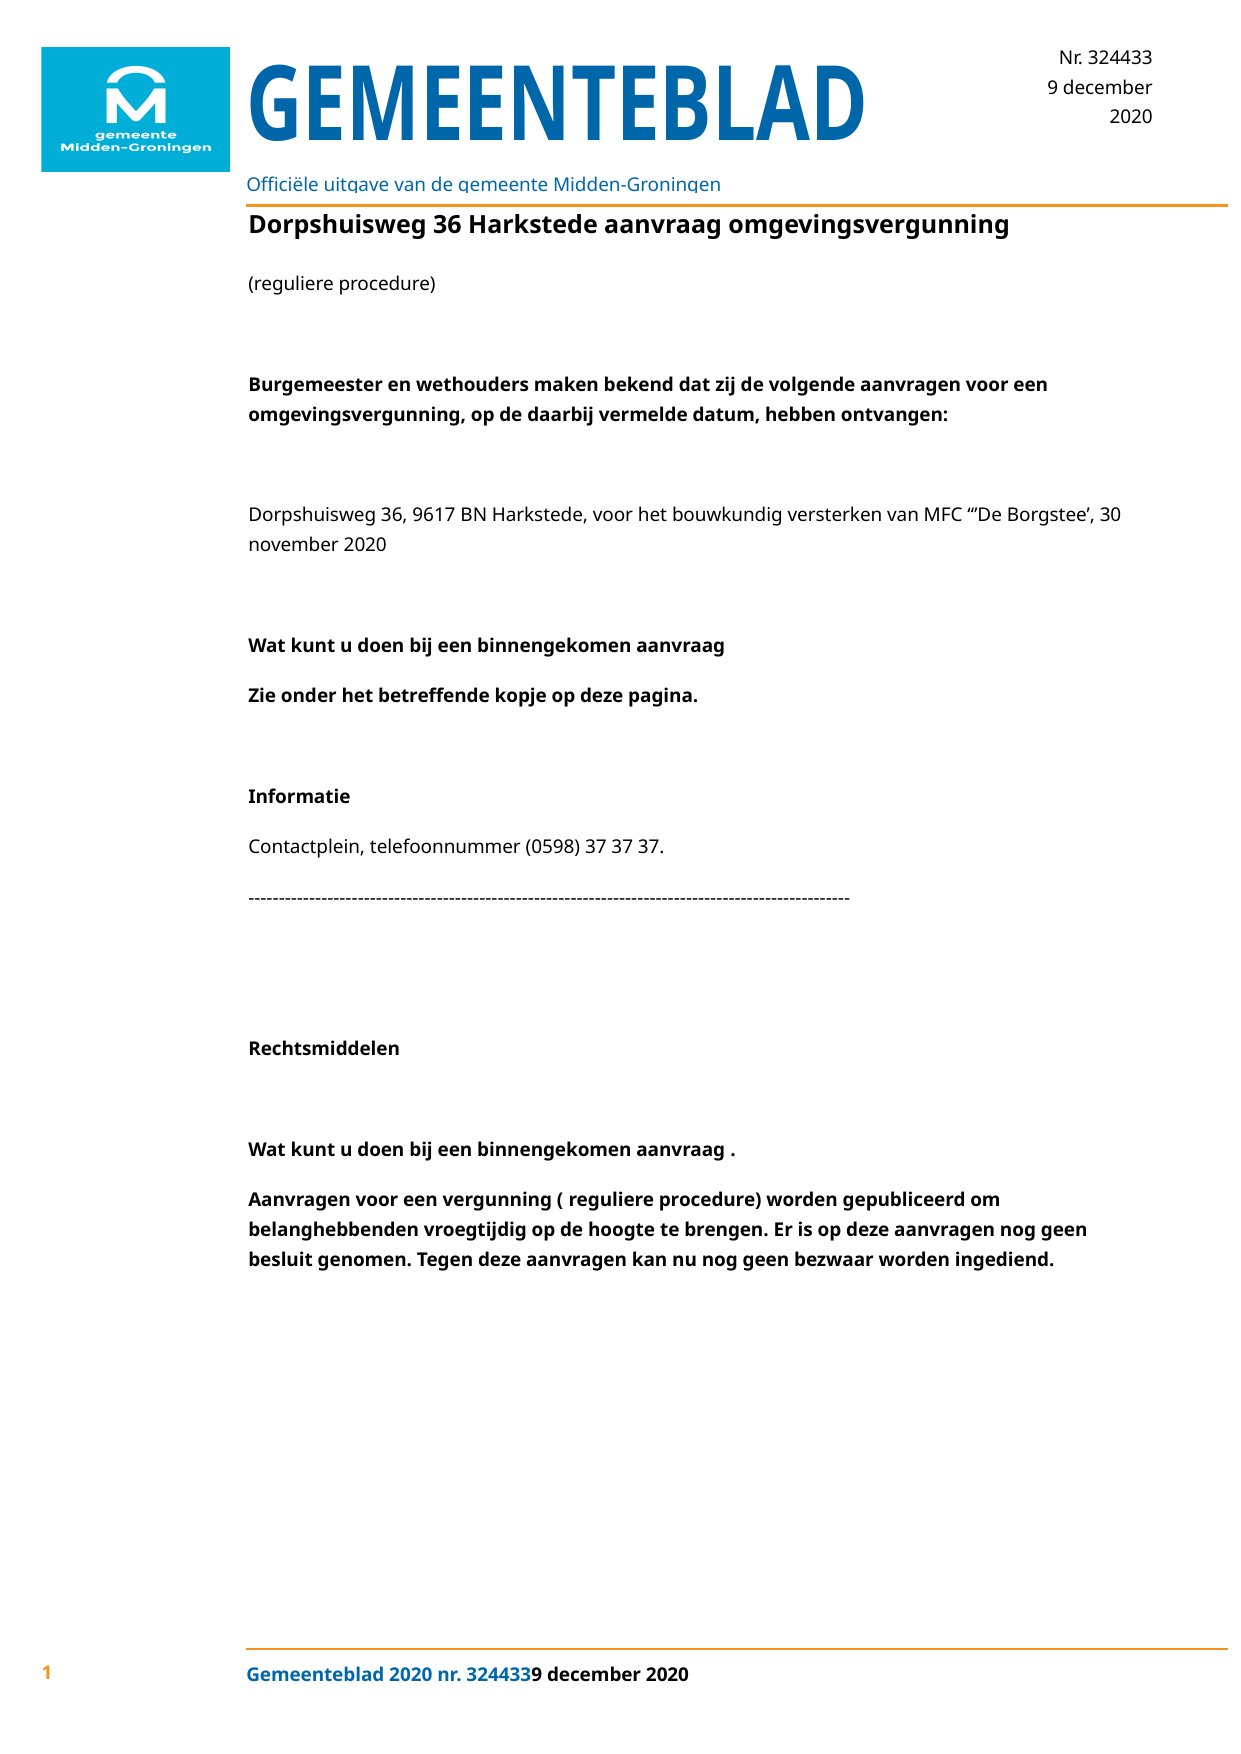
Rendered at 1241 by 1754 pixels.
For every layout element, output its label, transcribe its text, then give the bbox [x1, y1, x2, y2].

text Wat kunt u doen bij een binnengekomen aanvraag . [248, 1136, 1152, 1162]
text Dorpshuisweg 36, 9617 BN Harkstede, voor het bouwkundig versterken van MFC “’De Borgstee’, 30 november 2020 [248, 502, 1152, 557]
text Burgemeester en wethouders maken bekend dat zij de volgende aanvragen voor een omgevingsvergunning, op de daarbij vermelde datum, hebben ontvangen: [248, 371, 1152, 426]
text Zie onder het betreffende kopje op deze pagina. [248, 682, 1152, 708]
text Rechtsmiddelen [248, 1035, 1152, 1061]
picture [108, 66, 164, 82]
text (reguliere procedure) [248, 270, 1152, 296]
text Dorpshuisweg 36 Harkstede aanvraag omgevingsvergunning [248, 207, 1152, 241]
text Wat kunt u doen bij een binnengekomen aanvraag [248, 632, 1152, 658]
text Informatie [248, 783, 1152, 809]
picture [184, 146, 190, 153]
picture [107, 89, 165, 122]
text --------------------------------------------------------------------------------------------------- [248, 884, 1152, 910]
text Aanvragen voor een vergunning ( reguliere procedure) worden gepubliceerd om belanghebbenden vroegtijdig op de hoogte te brengen. Er is op deze aanvragen nog geen besluit genomen. Tegen deze aanvragen kan nu nog geen bezwaar worden ingediend. [248, 1187, 1152, 1271]
text Contactplein, telefoonnummer (0598) 37 37 37. [248, 834, 1152, 859]
